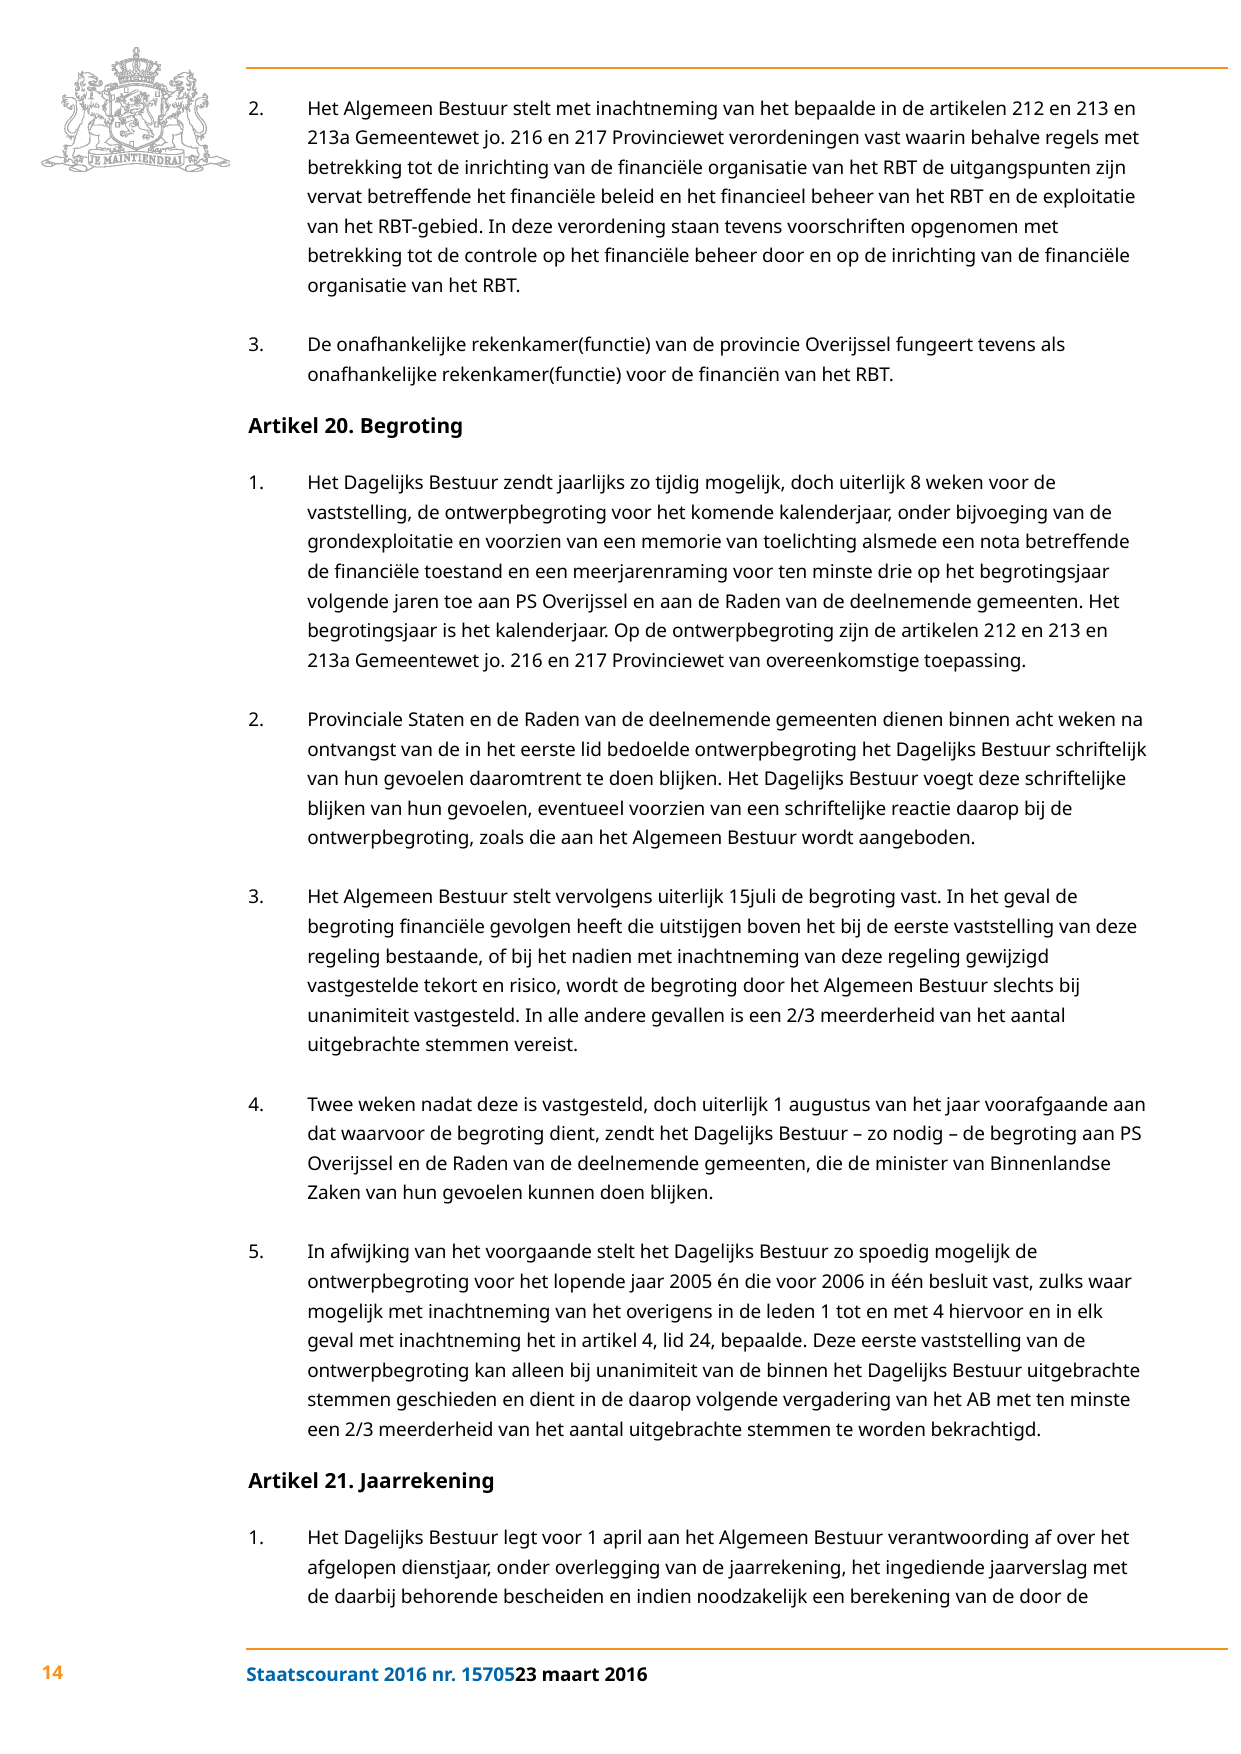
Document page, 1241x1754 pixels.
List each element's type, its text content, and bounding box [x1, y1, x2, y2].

list Het Dagelijks Bestuur zendt jaarlijks zo tijdig mogelijk, doch uiterlijk 8 weken voor de vaststelling, de ontwerpbegroting voor het komende kalenderjaar, onder bijvoeging van de grondexploitatie en voorzien van een memorie van toelichting alsmede een nota betreffende de financiële toestand en een meerjarenraming voor ten minste drie op het begrotingsjaar volgende jaren toe aan PS Overijssel en aan de Raden van de deelnemende gemeenten. Het begrotingsjaar is het kalenderjaar. Op de ontwerpbegroting zijn de artikelen 212 en 213 en 213a Gemeentewet jo. 216 en 217 Provinciewet van overeenkomstige toepassing. [248, 469, 1152, 673]
text Artikel 21. Jaarrekening [248, 1467, 1152, 1495]
list De onafhankelijke rekenkamer(functie) van de provincie Overijssel fungeert tevens als onafhankelijke rekenkamer(functie) voor de financiën van het RBT. [248, 331, 1152, 387]
list Twee weken nadat deze is vastgesteld, doch uiterlijk 1 augustus van het jaar voorafgaande aan dat waarvoor de begroting dient, zendt het Dagelijks Bestuur – zo nodig – de begroting aan PS Overijssel en de Raden van de deelnemende gemeenten, die de minister van Binnenlandse Zaken van hun gevoelen kunnen doen blijken. [248, 1091, 1152, 1205]
picture [41, 47, 231, 172]
list Het Algemeen Bestuur stelt vervolgens uiterlijk 15juli de begroting vast. In het geval de begroting financiële gevolgen heeft die uitstijgen boven het bij de eerste vaststelling van deze regeling bestaande, of bij het nadien met inachtneming van deze regeling gewijzigd vastgestelde tekort en risico, wordt de begroting door het Algemeen Bestuur slechts bij unanimiteit vastgesteld. In alle andere gevallen is een 2/3 meerderheid van het aantal uitgebrachte stemmen vereist. [248, 884, 1152, 1057]
list Het Dagelijks Bestuur legt voor 1 april aan het Algemeen Bestuur verantwoording af over het afgelopen dienstjaar, onder overlegging van de jaarrekening, het ingediende jaarverslag met de daarbij behorende bescheiden en indien noodzakelijk een berekening van de door de [248, 1524, 1152, 1609]
text Artikel 20. Begroting [248, 411, 1152, 440]
list Provinciale Staten en de Raden van de deelnemende gemeenten dienen binnen acht weken na ontvangst van de in het eerste lid bedoelde ontwerpbegroting het Dagelijks Bestuur schriftelijk van hun gevoelen daaromtrent te doen blijken. Het Dagelijks Bestuur voegt deze schriftelijke blijken van hun gevoelen, eventueel voorzien van een schriftelijke reactie daarop bij de ontwerpbegroting, zoals die aan het Algemeen Bestuur wordt aangeboden. [248, 706, 1152, 850]
list Het Algemeen Bestuur stelt met inachtneming van het bepaalde in de artikelen 212 en 213 en 213a Gemeentewet jo. 216 en 217 Provinciewet verordeningen vast waarin behalve regels met betrekking tot de inrichting van de financiële organisatie van het RBT de uitgangspunten zijn vervat betreffende het financiële beleid en het financieel beheer van het RBT en de exploitatie van het RBT-gebied. In deze verordening staan tevens voorschriften opgenomen met betrekking tot de controle op het financiële beheer door en op de inrichting van de financiële organisatie van het RBT. [248, 95, 1152, 298]
list In afwijking van het voorgaande stelt het Dagelijks Bestuur zo spoedig mogelijk de ontwerpbegroting voor het lopende jaar 2005 én die voor 2006 in één besluit vast, zulks waar mogelijk met inachtneming van het overigens in de leden 1 tot en met 4 hiervoor en in elk geval met inachtneming het in artikel 4, lid 24, bepaalde. Deze eerste vaststelling van de ontwerpbegroting kan alleen bij unanimiteit van de binnen het Dagelijks Bestuur uitgebrachte stemmen geschieden en dient in de daarop volgende vergadering van het AB met ten minste een 2/3 meerderheid van het aantal uitgebrachte stemmen te worden bekrachtigd. [248, 1239, 1152, 1442]
